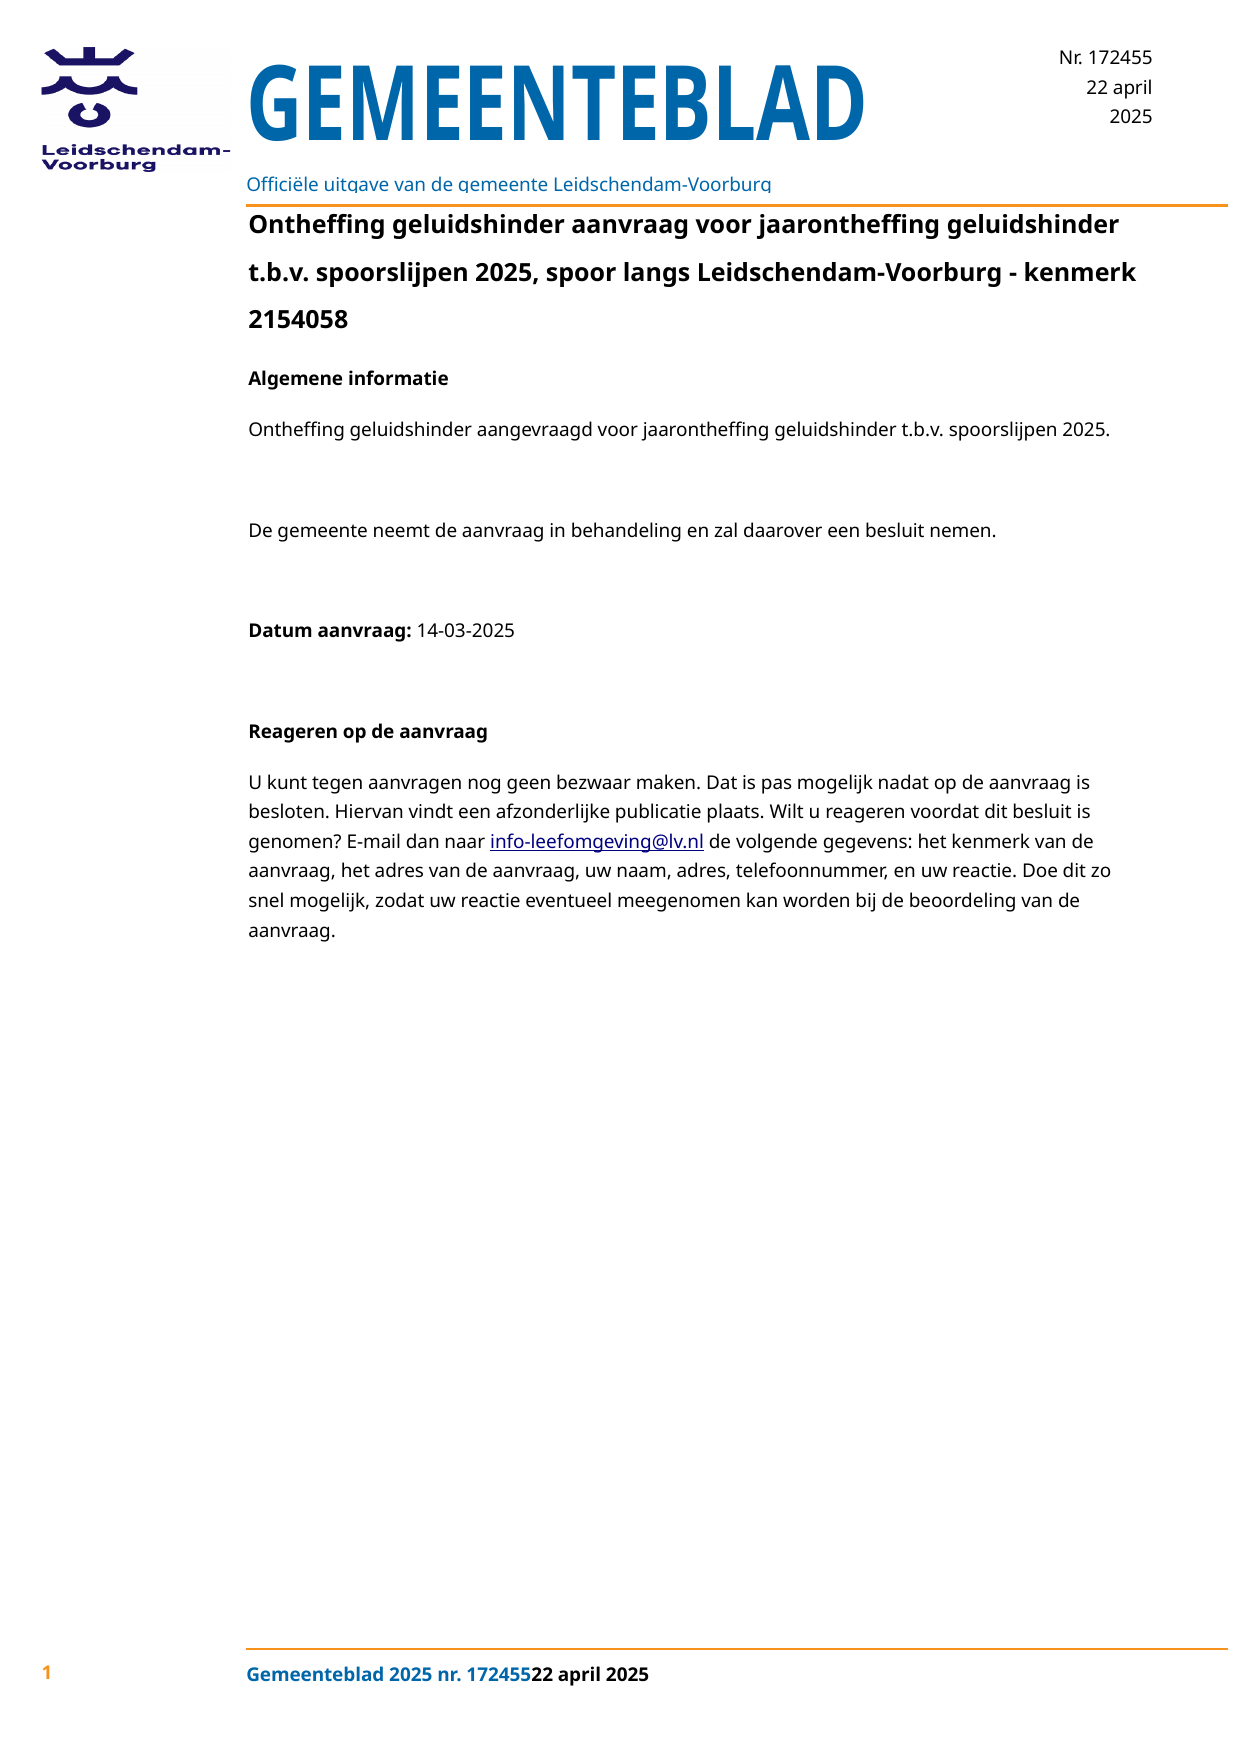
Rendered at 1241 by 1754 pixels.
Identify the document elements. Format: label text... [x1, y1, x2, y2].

text Ontheffing geluidshinder aangevraagd voor jaarontheffing geluidshinder t.b.v. spoorslijpen 2025. [248, 416, 1152, 442]
text Datum aanvraag: 14-03-2025 [248, 618, 1152, 643]
text Ontheffing geluidshinder aanvraag voor jaarontheffing geluidshinder t.b.v. spoorslijpen 2025, spoor langs Leidschendam-Voorburg - kenmerk 2154058 [248, 207, 1152, 336]
text Algemene informatie [248, 366, 1152, 391]
text De gemeente neemt de aanvraag in behandeling en zal daarover een besluit nemen. [248, 517, 1152, 542]
text U kunt tegen aanvragen nog geen bezwaar maken. Dat is pas mogelijk nadat op de aanvraag is besloten. Hiervan vindt een afzonderlijke publicatie plaats. Wilt u reageren voordat dit besluit is genomen? E-mail dan naar info-leefomgeving@lv.nl de volgende gegevens: het kenmerk van de aanvraag, het adres van de aanvraag, uw naam, adres, telefoonnummer, en uw reactie. Doe dit zo snel mogelijk, zodat uw reactie eventueel meegenomen kan worden bij de beoordeling van de aanvraag. [248, 769, 1152, 942]
picture [41, 47, 231, 172]
text Reageren op de aanvraag [248, 718, 1152, 744]
